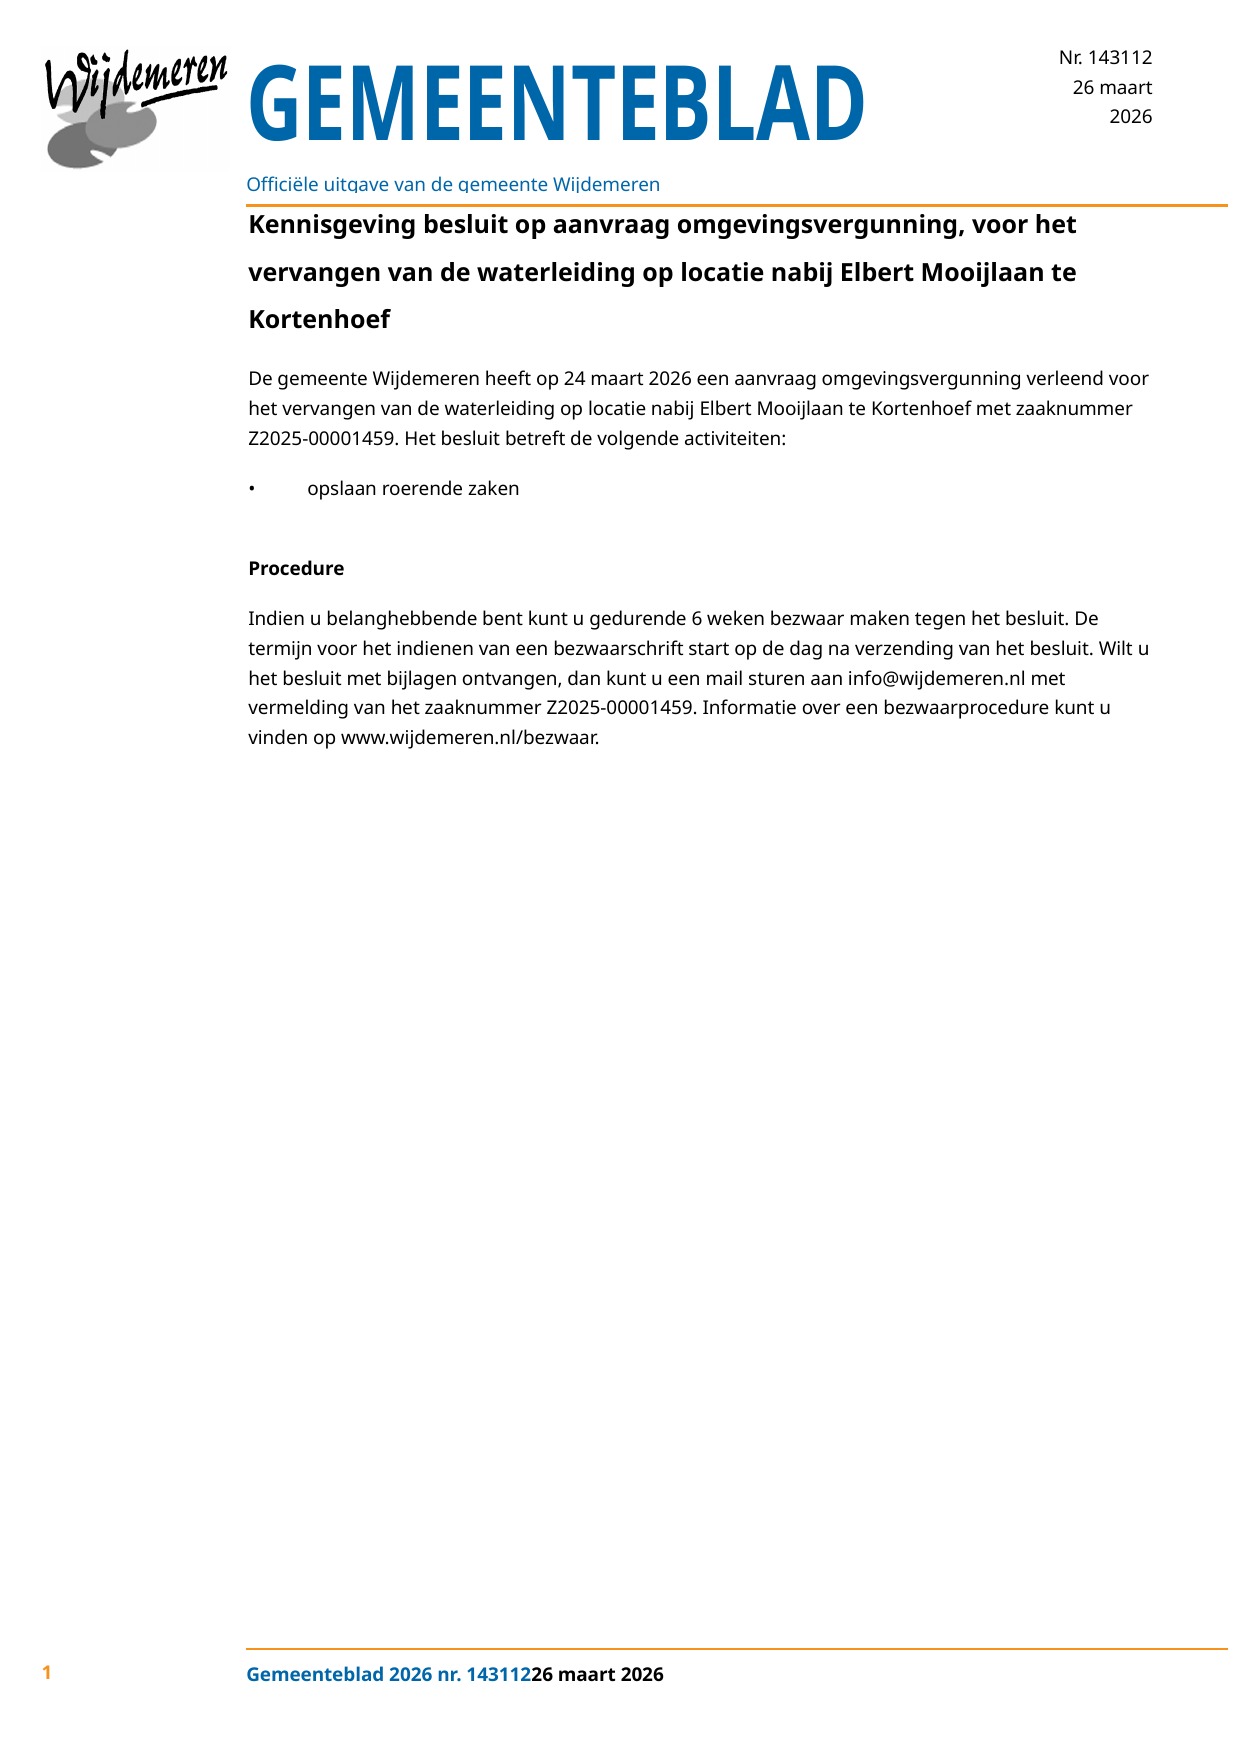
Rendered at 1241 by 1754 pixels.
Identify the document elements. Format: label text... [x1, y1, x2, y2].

list opslaan roerende zaken [248, 475, 1152, 501]
text De gemeente Wijdemeren heeft op 24 maart 2026 een aanvraag omgevingsvergunning verleend voor het vervangen van de waterleiding op locatie nabij Elbert Mooijlaan te Kortenhoef met zaaknummer Z2025-00001459. Het besluit betreft de volgende activiteiten: [248, 366, 1152, 450]
text Indien u belanghebbende bent kunt u gedurende 6 weken bezwaar maken tegen het besluit. De termijn voor het indienen van een bezwaarschrift start op de dag na verzending van het besluit. Wilt u het besluit met bijlagen ontvangen, dan kunt u een mail sturen aan info@wijdemeren.nl met vermelding van het zaaknummer Z2025-00001459. Informatie over een bezwaarprocedure kunt u vinden op www.wijdemeren.nl/bezwaar. [248, 606, 1152, 749]
picture [41, 47, 231, 172]
text Kennisgeving besluit op aanvraag omgevingsvergunning, voor het vervangen van de waterleiding op locatie nabij Elbert Mooijlaan te Kortenhoef [248, 207, 1152, 336]
text Procedure [248, 555, 1152, 581]
